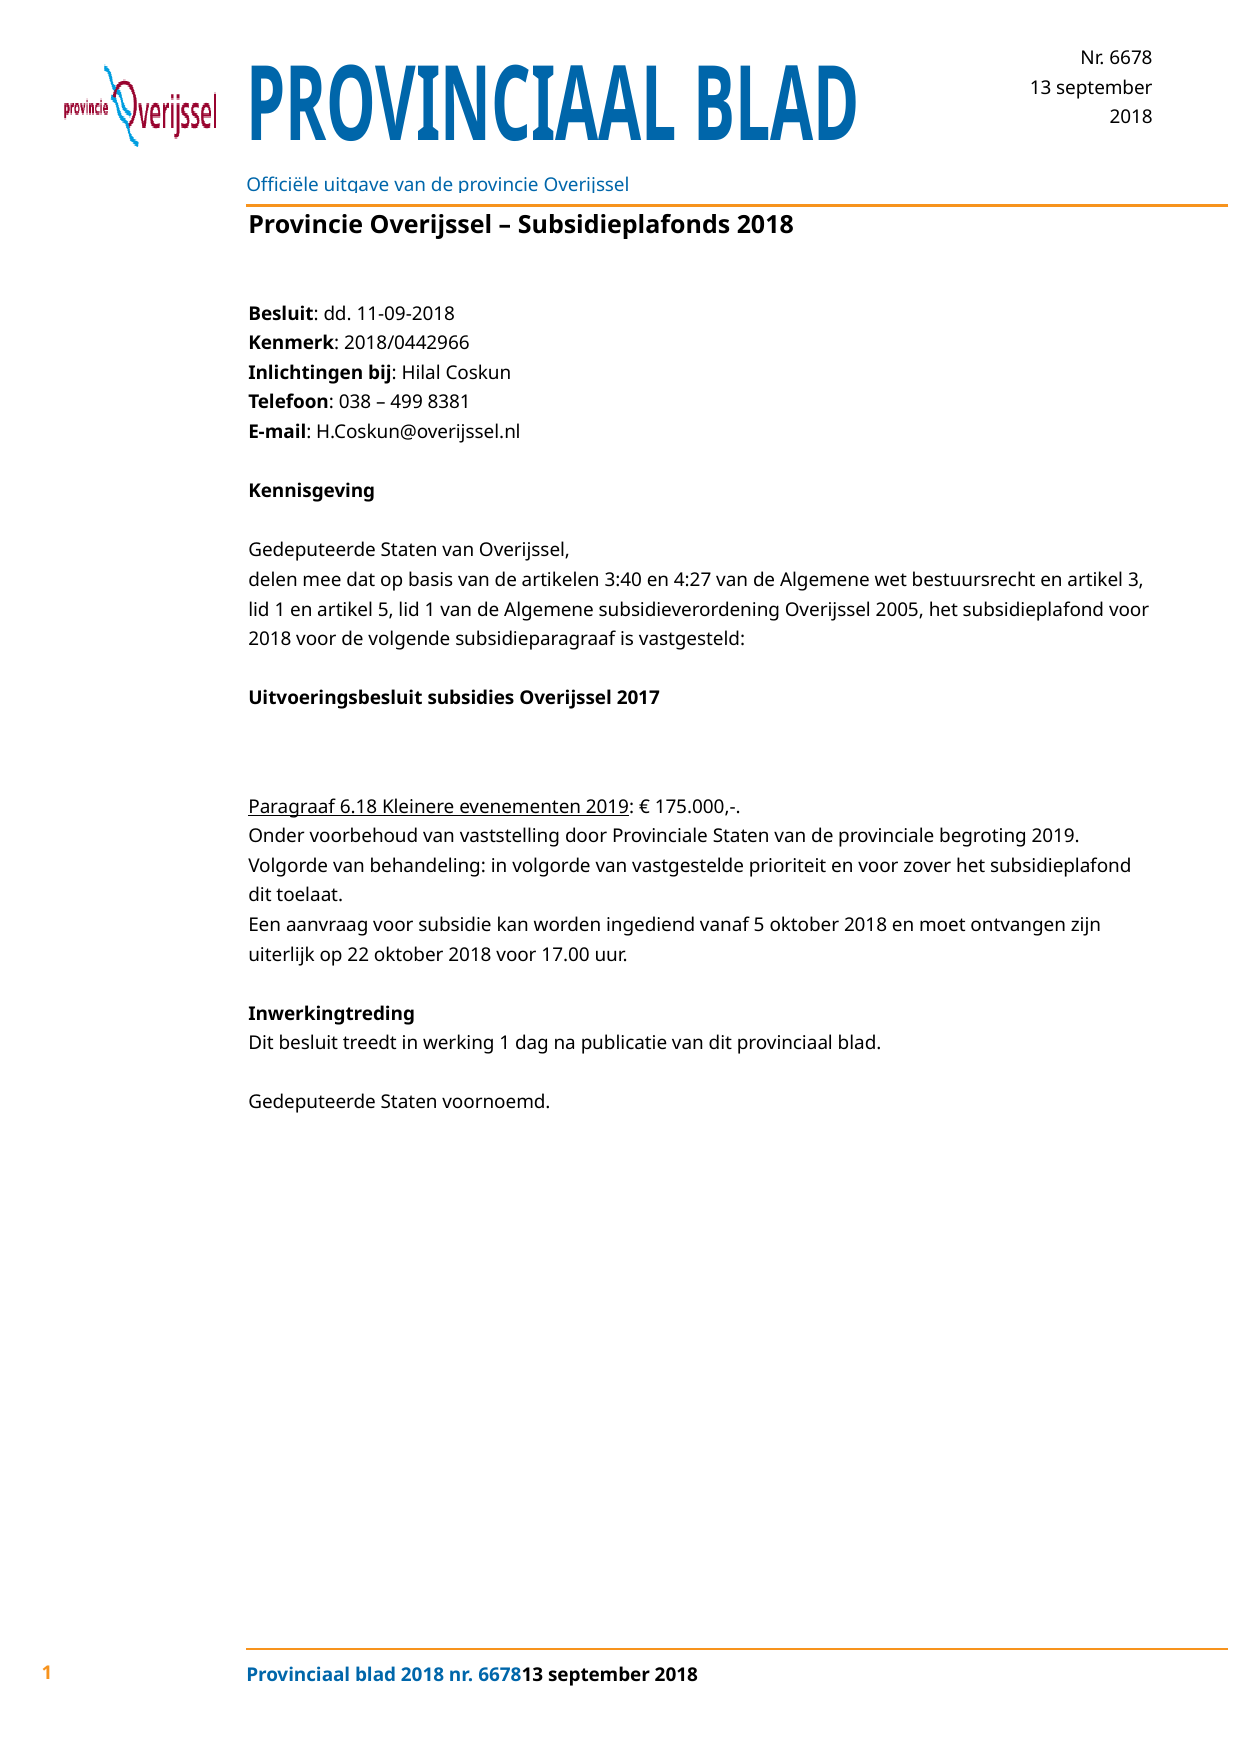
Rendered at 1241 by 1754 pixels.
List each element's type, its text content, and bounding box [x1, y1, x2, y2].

text Gedeputeerde Staten van Overijssel, [248, 537, 1152, 562]
text E-mail: H.Coskun@overijssel.nl [248, 418, 1152, 444]
text Inwerkingtreding [248, 1000, 1152, 1026]
text Onder voorbehoud van vaststelling door Provinciale Staten van de provinciale begroting 2019. [248, 822, 1152, 848]
text Dit besluit treedt in werking 1 dag na publicatie van dit provinciaal blad. [248, 1029, 1152, 1055]
text Telefoon: 038 – 499 8381 [248, 389, 1152, 414]
text Uitvoeringsbesluit subsidies Overijssel 2017 [248, 684, 1152, 710]
text Besluit: dd. 11-09-2018 [248, 300, 1152, 326]
text Volgorde van behandeling: in volgorde van vastgestelde prioriteit en voor zover het subsidieplafond dit toelaat. [248, 852, 1152, 907]
text Een aanvraag voor subsidie kan worden ingediend vanaf 5 oktober 2018 en moet ontvangen zijn uiterlijk op 22 oktober 2018 voor 17.00 uur. [248, 911, 1152, 967]
text Kenmerk: 2018/0442966 [248, 329, 1152, 355]
text delen mee dat op basis van de artikelen 3:40 en 4:27 van de Algemene wet bestuursrecht en artikel 3, lid 1 en artikel 5, lid 1 van de Algemene subsidieverordening Overijssel 2005, het subsidieplafond voor 2018 voor de volgende subsidieparagraaf is vastgesteld: [248, 566, 1152, 651]
text Gedeputeerde Staten voornoemd. [248, 1089, 1152, 1114]
text Inlichtingen bij: Hilal Coskun [248, 359, 1152, 385]
picture [41, 47, 231, 172]
text Kennisgeving [248, 477, 1152, 503]
text Provincie Overijssel – Subsidieplafonds 2018 [248, 207, 1152, 241]
text Paragraaf 6.18 Kleinere evenementen 2019: € 175.000,-. [248, 793, 1152, 819]
